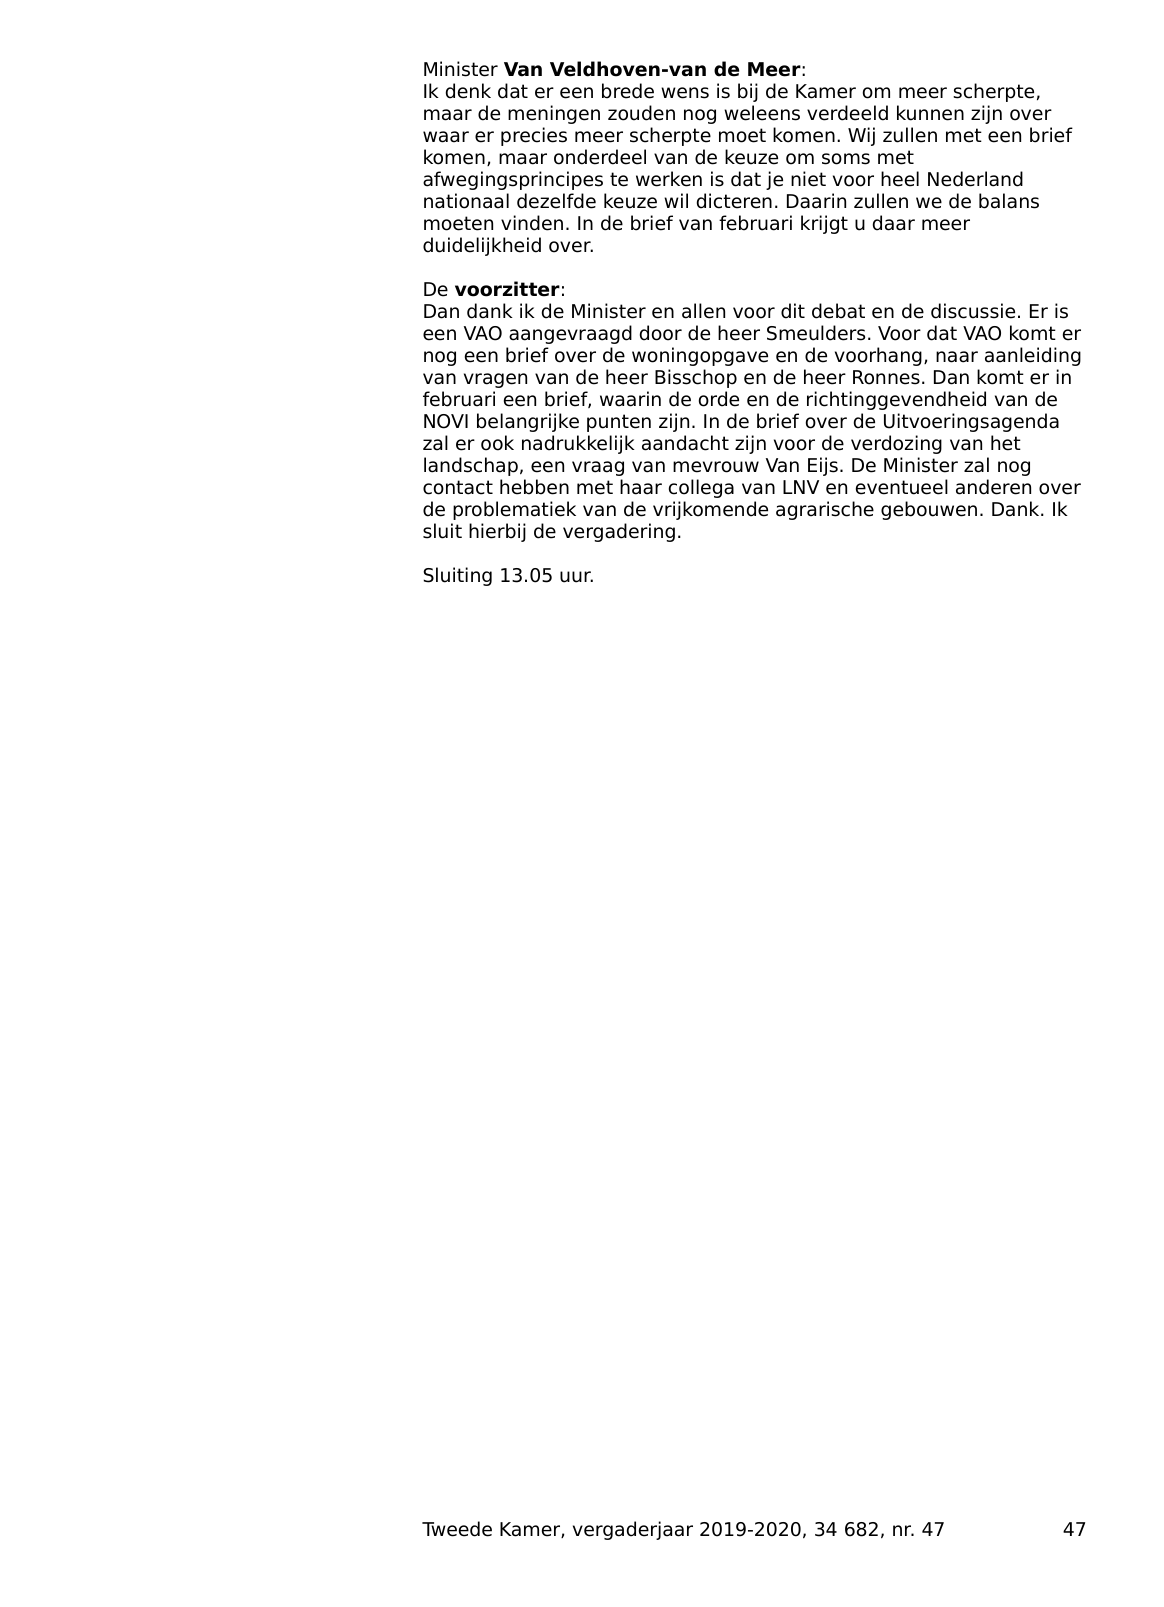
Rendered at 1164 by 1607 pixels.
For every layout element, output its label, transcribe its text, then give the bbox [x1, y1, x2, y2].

text De voorzitter: [422, 279, 1087, 301]
text Minister Van Veldhoven-van de Meer: [422, 59, 1087, 81]
text Dan dank ik de Minister en allen voor dit debat en de discussie. Er is een VAO aangevraagd door de heer Smeulders. Voor dat VAO komt er nog een brief over de woningopgave en de voorhang, naar aanleiding van vragen van de heer Bisschop en de heer Ronnes. Dan komt er in februari een brief, waarin de orde en de richtinggevendheid van de NOVI belangrijke punten zijn. In de brief over de Uitvoeringsagenda zal er ook nadrukkelijk aandacht zijn voor de verdozing van het landschap, een vraag van mevrouw Van Eijs. De Minister zal nog contact hebben met haar collega van LNV en eventueel anderen over de problematiek van de vrijkomende agrarische gebouwen. Dank. Ik sluit hierbij de vergadering. [422, 301, 1087, 543]
text Ik denk dat er een brede wens is bij de Kamer om meer scherpte, maar de meningen zouden nog weleens verdeeld kunnen zijn over waar er precies meer scherpte moet komen. Wij zullen met een brief komen, maar onderdeel van de keuze om soms met afwegingsprincipes te werken is dat je niet voor heel Nederland nationaal dezelfde keuze wil dicteren. Daarin zullen we de balans moeten vinden. In de brief van februari krijgt u daar meer duidelijkheid over. [422, 81, 1087, 257]
text Sluiting 13.05 uur. [422, 565, 1087, 587]
